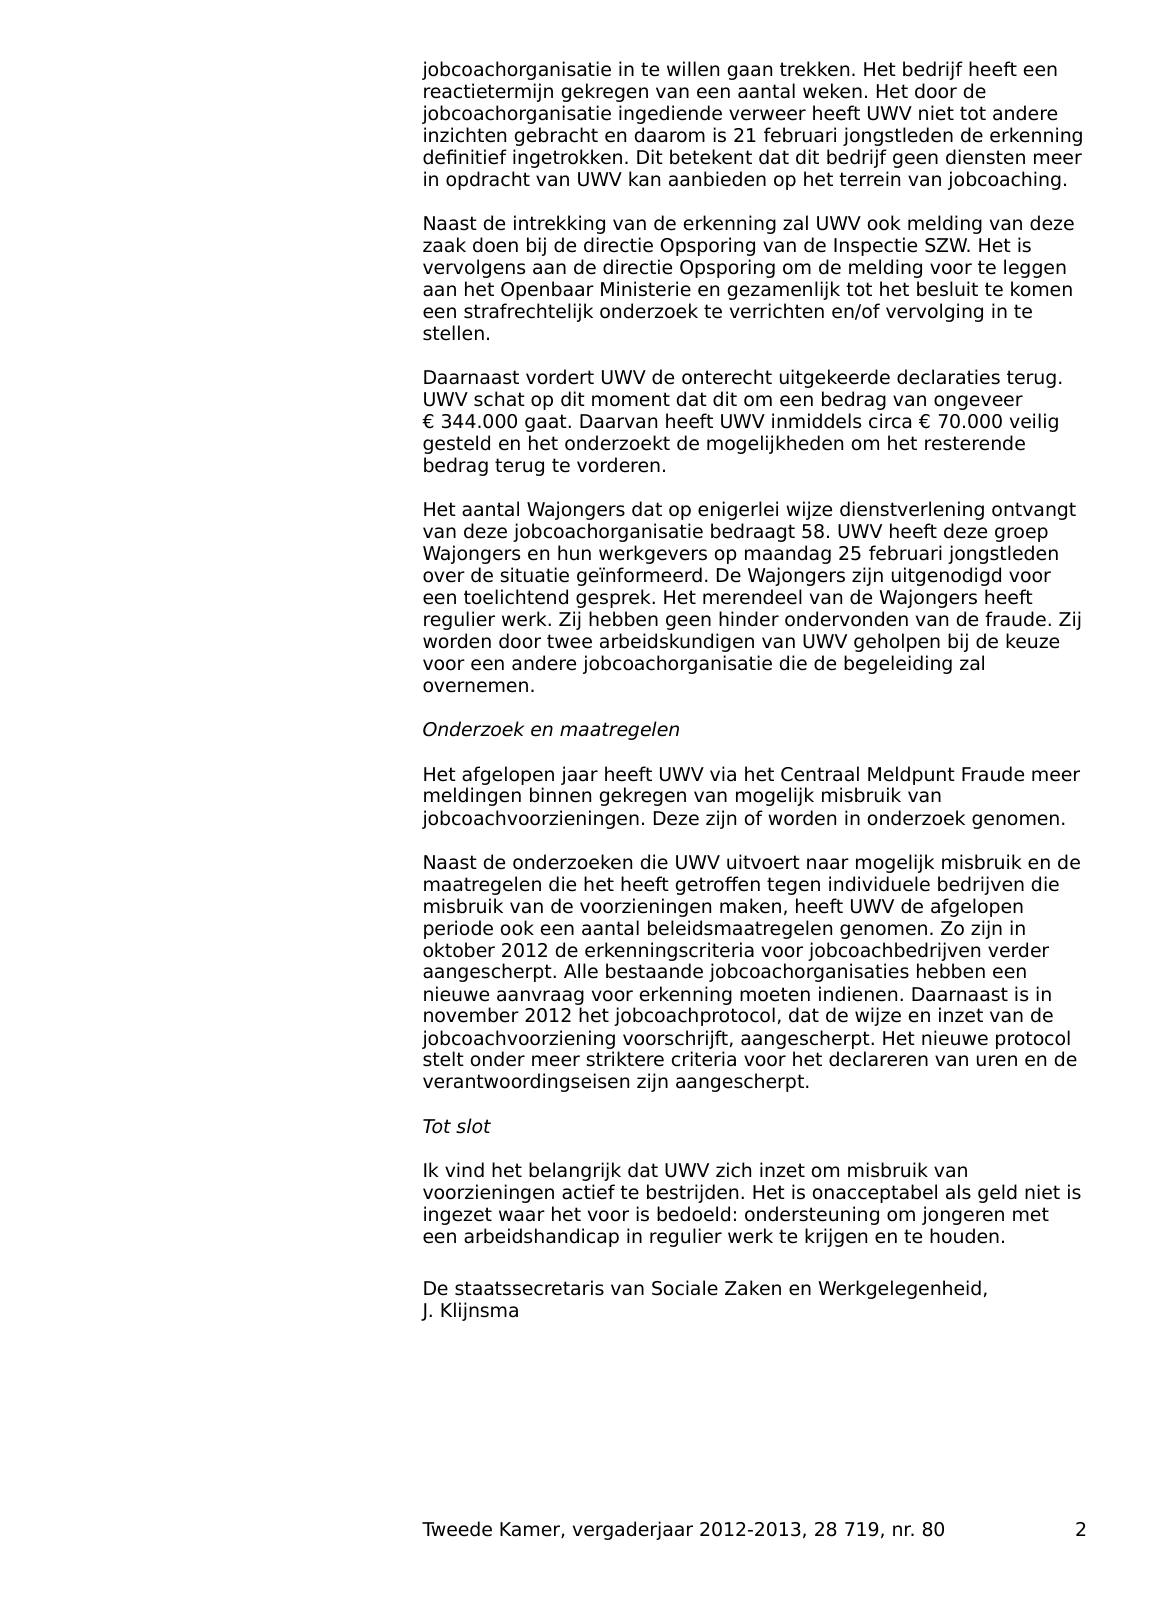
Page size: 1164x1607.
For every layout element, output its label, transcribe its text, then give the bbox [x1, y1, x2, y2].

text Naast de onderzoeken die UWV uitvoert naar mogelijk misbruik en de maatregelen die het heeft getroffen tegen individuele bedrijven die misbruik van de voorzieningen maken, heeft UWV de afgelopen periode ook een aantal beleidsmaatregelen genomen. Zo zijn in oktober 2012 de erkenningscriteria voor jobcoachbedrijven verder aangescherpt. Alle bestaande jobcoachorganisaties hebben een nieuwe aanvraag voor erkenning moeten indienen. Daarnaast is in november 2012 het jobcoachprotocol, dat de wijze en inzet van de jobcoachvoorziening voorschrijft, aangescherpt. Het nieuwe protocol stelt onder meer striktere criteria voor het declareren van uren en de verantwoordingseisen zijn aangescherpt. [422, 852, 1087, 1093]
text De staatssecretaris van Sociale Zaken en Werkgelegenheid, J. Klijnsma [422, 1278, 1087, 1322]
text Naast de intrekking van de erkenning zal UWV ook melding van deze zaak doen bij de directie Opsporing van de Inspectie SZW. Het is vervolgens aan de directie Opsporing om de melding voor te leggen aan het Openbaar Ministerie en gezamenlijk tot het besluit te komen een strafrechtelijk onderzoek te verrichten en/of vervolging in te stellen. [422, 213, 1087, 345]
text Ik vind het belangrijk dat UWV zich inzet om misbruik van voorzieningen actief te bestrijden. Het is onacceptabel als geld niet is ingezet waar het voor is bedoeld: ondersteuning om jongeren met een arbeidshandicap in regulier werk te krijgen en te houden. [422, 1160, 1087, 1248]
subtitle Tot slot [422, 1116, 1087, 1137]
text Het aantal Wajongers dat op enigerlei wijze dienstverlening ontvangt van deze jobcoachorganisatie bedraagt 58. UWV heeft deze groep Wajongers en hun werkgevers op maandag 25 februari jongstleden over de situatie geïnformeerd. De Wajongers zijn uitgenodigd voor een toelichtend gesprek. Het merendeel van de Wajongers heeft regulier werk. Zij hebben geen hinder ondervonden van de fraude. Zij worden door twee arbeidskundigen van UWV geholpen bij de keuze voor een andere jobcoachorganisatie die de begeleiding zal overnemen. [422, 499, 1087, 697]
text Het afgelopen jaar heeft UWV via het Centraal Meldpunt Fraude meer meldingen binnen gekregen van mogelijk misbruik van jobcoachvoorzieningen. Deze zijn of worden in onderzoek genomen. [422, 763, 1087, 829]
subtitle Onderzoek en maatregelen [422, 719, 1087, 741]
text jobcoachorganisatie in te willen gaan trekken. Het bedrijf heeft een reactietermijn gekregen van een aantal weken. Het door de jobcoachorganisatie ingediende verweer heeft UWV niet tot andere inzichten gebracht en daarom is 21 februari jongstleden de erkenning definitief ingetrokken. Dit betekent dat dit bedrijf geen diensten meer in opdracht van UWV kan aanbieden op het terrein van jobcoaching. [422, 59, 1087, 191]
text Daarnaast vordert UWV de onterecht uitgekeerde declaraties terug. UWV schat op dit moment dat dit om een bedrag van ongeveer € 344.000 gaat. Daarvan heeft UWV inmiddels circa € 70.000 veilig gesteld en het onderzoekt de mogelijkheden om het resterende bedrag terug te vorderen. [422, 367, 1087, 477]
